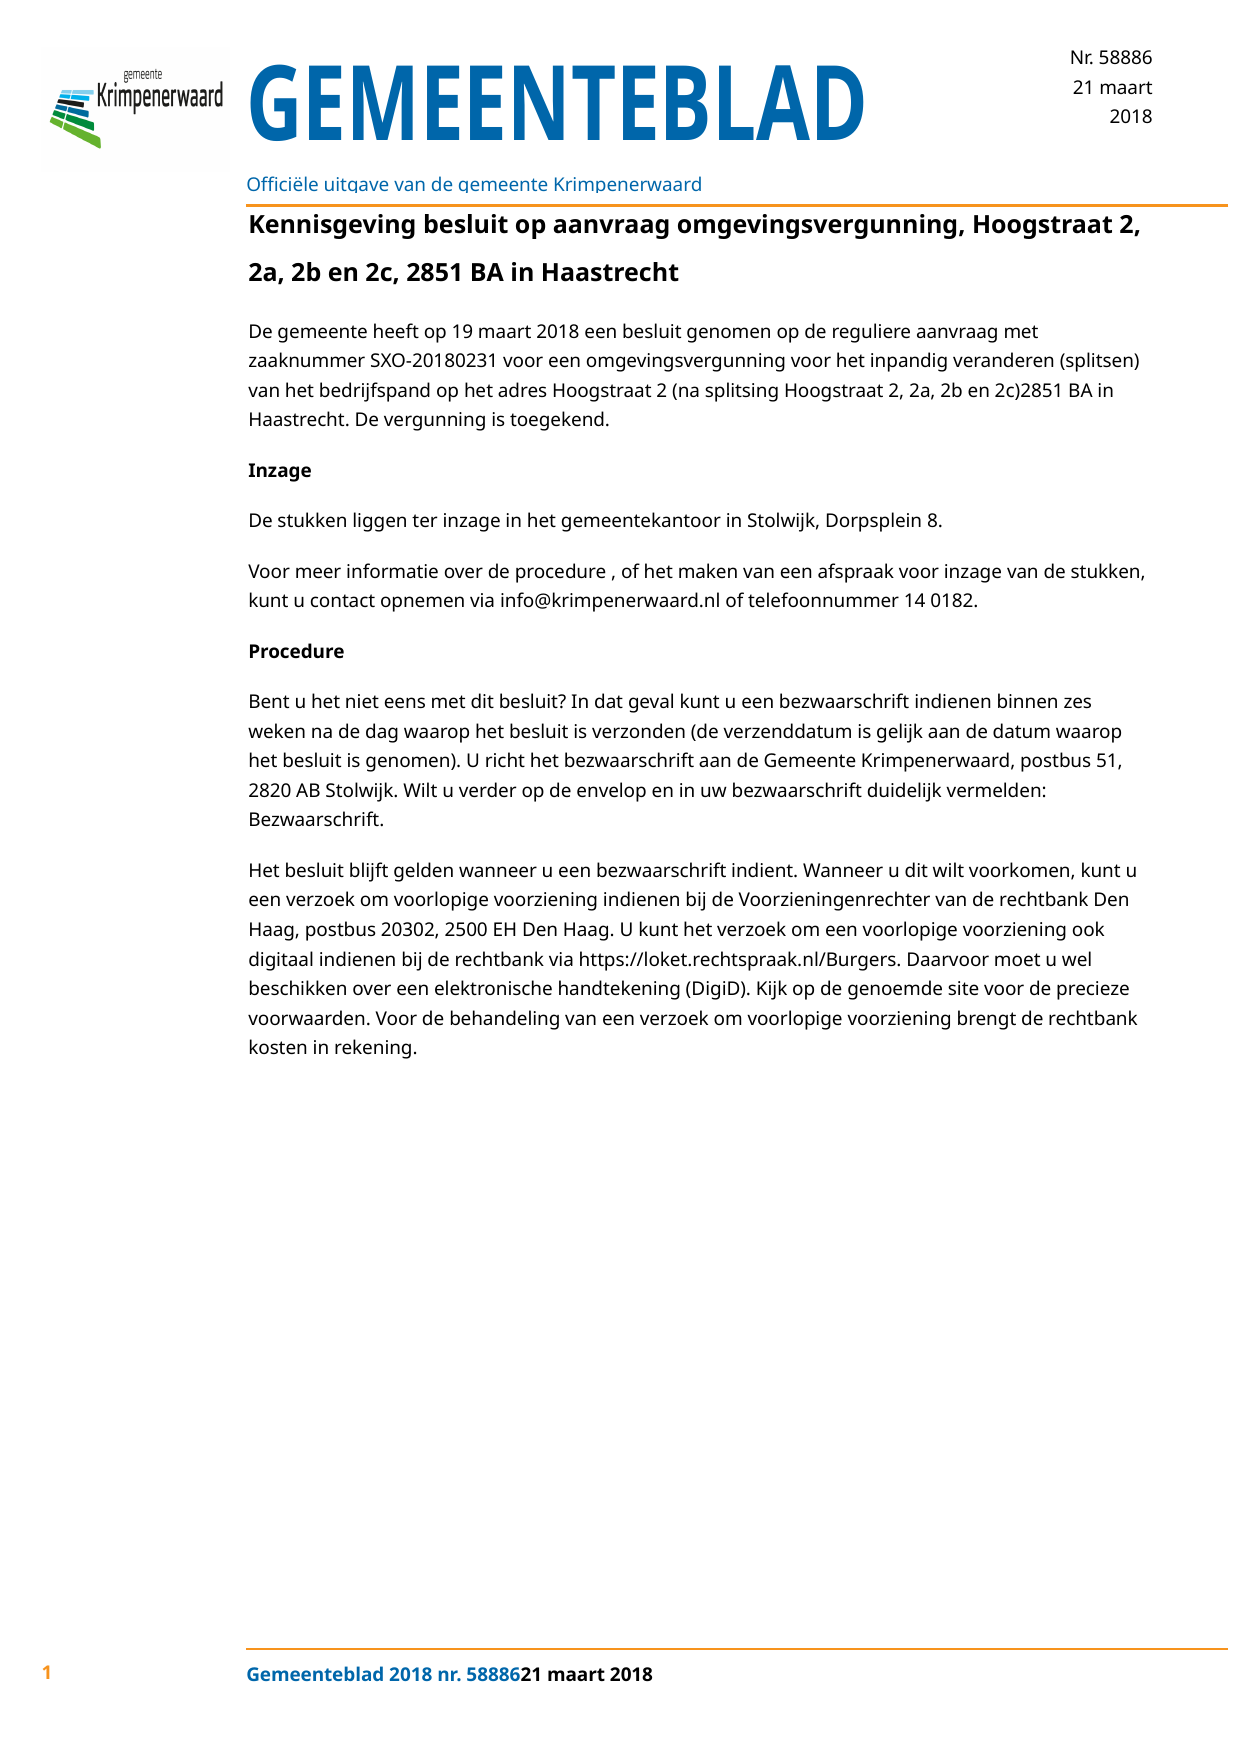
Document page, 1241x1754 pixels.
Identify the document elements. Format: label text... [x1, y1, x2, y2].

text Voor meer informatie over de procedure , of het maken van een afspraak voor inzage van de stukken, kunt u contact opnemen via info@krimpenerwaard.nl of telefoonnummer 14 0182. [248, 558, 1152, 613]
text Procedure [248, 638, 1152, 664]
text Het besluit blijft gelden wanneer u een bezwaarschrift indient. Wanneer u dit wilt voorkomen, kunt u een verzoek om voorlopige voorziening indienen bij de Voorzieningenrechter van de rechtbank Den Haag, postbus 20302, 2500 EH Den Haag. U kunt het verzoek om een voorlopige voorziening ook digitaal indienen bij de rechtbank via https://loket.rechtspraak.nl/Burgers. Daarvoor moet u wel beschikken over een elektronische handtekening (DigiD). Kijk op de genoemde site voor de precieze voorwaarden. Voor de behandeling van een verzoek om voorlopige voorziening brengt de rechtbank kosten in rekening. [248, 857, 1152, 1060]
text Kennisgeving besluit op aanvraag omgevingsvergunning, Hoogstraat 2, 2a, 2b en 2c, 2851 BA in Haastrecht [248, 207, 1152, 288]
text Bent u het niet eens met dit besluit? In dat geval kunt u een bezwaarschrift indienen binnen zes weken na de dag waarop het besluit is verzonden (de verzenddatum is gelijk aan de datum waarop het besluit is genomen). U richt het bezwaarschrift aan de Gemeente Krimpenerwaard, postbus 51, 2820 AB Stolwijk. Wilt u verder op de envelop en in uw bezwaarschrift duidelijk vermelden: Bezwaarschrift. [248, 688, 1152, 832]
picture [41, 47, 231, 172]
text Inzage [248, 457, 1152, 483]
text De stukken liggen ter inzage in het gemeentekantoor in Stolwijk, Dorpsplein 8. [248, 507, 1152, 533]
text De gemeente heeft op 19 maart 2018 een besluit genomen op de reguliere aanvraag met zaaknummer SXO-20180231 voor een omgevingsvergunning voor het inpandig veranderen (splitsen) van het bedrijfspand op het adres Hoogstraat 2 (na splitsing Hoogstraat 2, 2a, 2b en 2c)2851 BA in Haastrecht. De vergunning is toegekend. [248, 318, 1152, 432]
